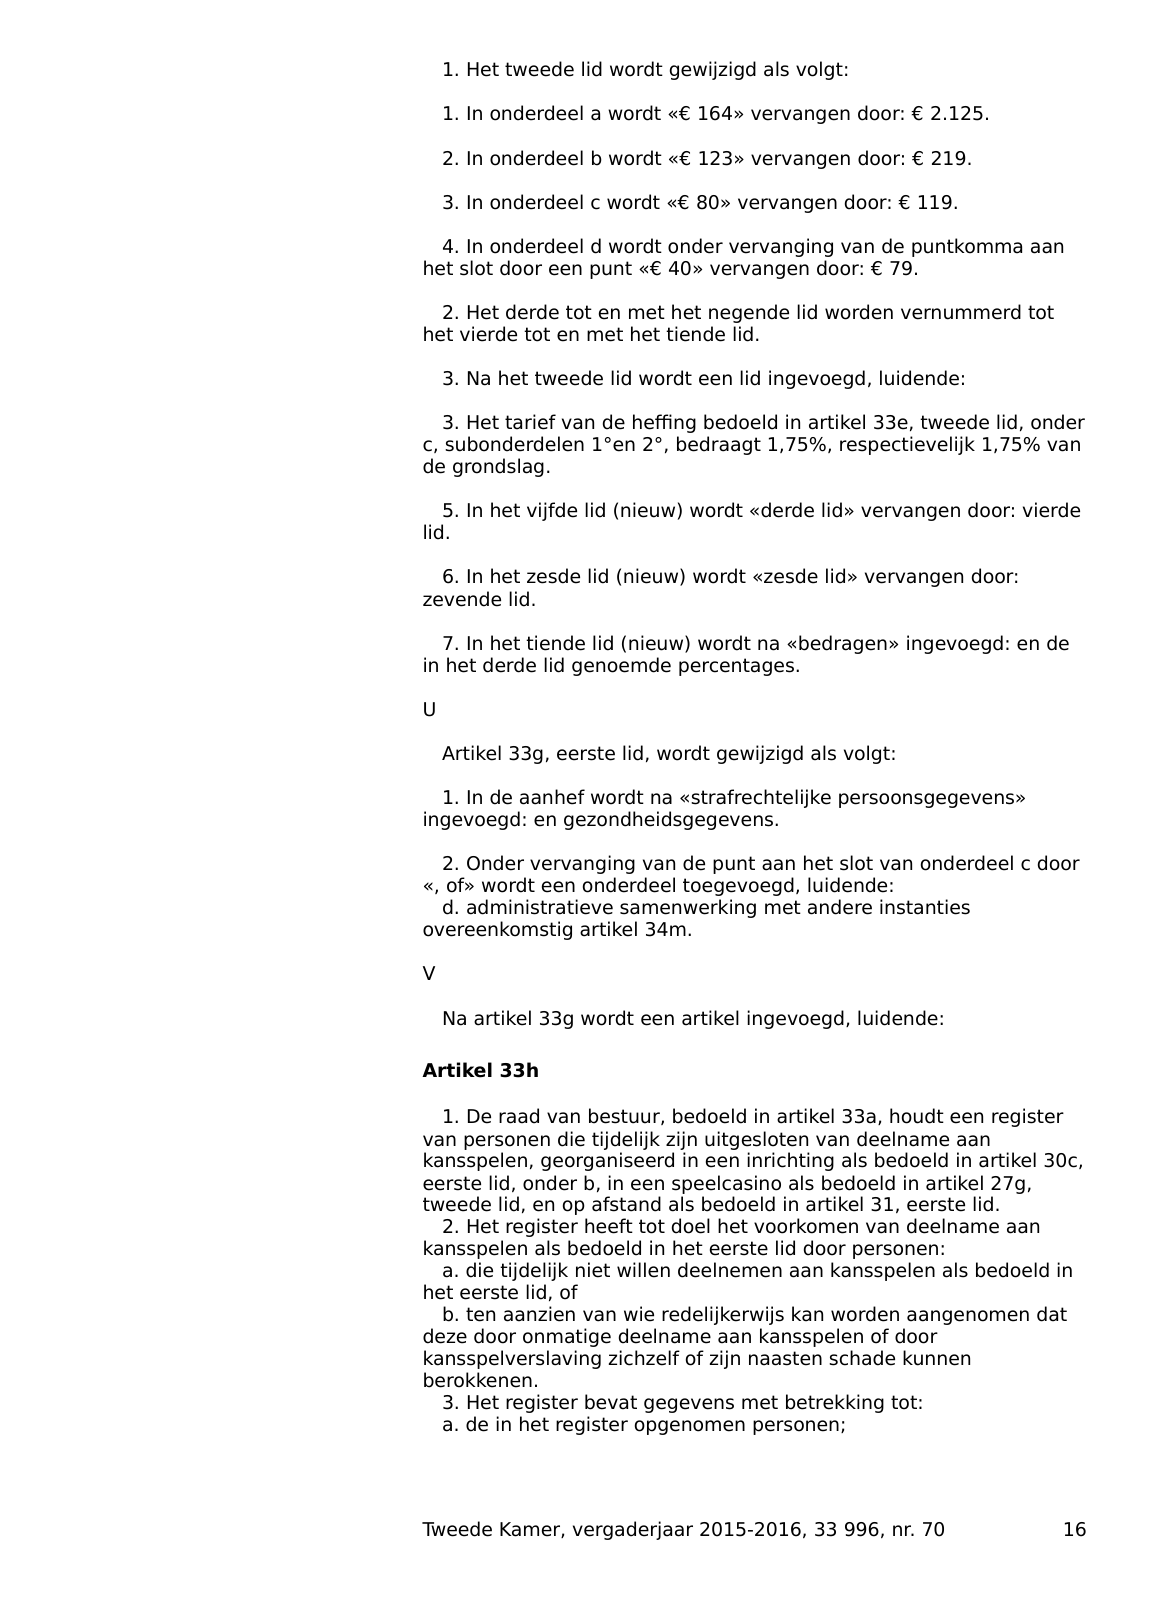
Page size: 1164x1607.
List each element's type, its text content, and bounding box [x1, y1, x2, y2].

text 3. Het register bevat gegevens met betrekking tot: [422, 1392, 1087, 1414]
text 2. Onder vervanging van de punt aan het slot van onderdeel c door «, of» wordt een onderdeel toegevoegd, luidende: [422, 853, 1087, 897]
text Na artikel 33g wordt een artikel ingevoegd, luidende: [422, 1007, 1087, 1029]
text 4. In onderdeel d wordt onder vervanging van de puntkomma aan het slot door een punt «€ 40» vervangen door: € 79. [422, 236, 1087, 280]
subtitle Artikel 33h [422, 1059, 1087, 1081]
text 3. Na het tweede lid wordt een lid ingevoegd, luidende: [422, 368, 1087, 390]
text 2. Het register heeft tot doel het voorkomen van deelname aan kansspelen als bedoeld in het eerste lid door personen: [422, 1216, 1087, 1260]
text 1. De raad van bestuur, bedoeld in artikel 33a, houdt een register van personen die tijdelijk zijn uitgesloten van deelname aan kansspelen, georganiseerd in een inrichting als bedoeld in artikel 30c, eerste lid, onder b, in een speelcasino als bedoeld in artikel 27g, tweede lid, en op afstand als bedoeld in artikel 31, eerste lid. [422, 1106, 1087, 1216]
text 2. Het derde tot en met het negende lid worden vernummerd tot het vierde tot en met het tiende lid. [422, 302, 1087, 346]
text 1. Het tweede lid wordt gewijzigd als volgt: [422, 59, 1087, 81]
text a. de in het register opgenomen personen; [422, 1414, 1087, 1436]
text 2. In onderdeel b wordt «€ 123» vervangen door: € 219. [422, 147, 1087, 169]
text Artikel 33g, eerste lid, wordt gewijzigd als volgt: [422, 743, 1087, 765]
text b. ten aanzien van wie redelijkerwijs kan worden aangenomen dat deze door onmatige deelname aan kansspelen of door kansspelverslaving zichzelf of zijn naasten schade kunnen berokkenen. [422, 1304, 1087, 1392]
text 7. In het tiende lid (nieuw) wordt na «bedragen» ingevoegd: en de in het derde lid genoemde percentages. [422, 633, 1087, 677]
text V [422, 963, 1087, 985]
text 5. In het vijfde lid (nieuw) wordt «derde lid» vervangen door: vierde lid. [422, 500, 1087, 544]
text U [422, 699, 1087, 721]
text 3. Het tarief van de heffing bedoeld in artikel 33e, tweede lid, onder c, subonderdelen 1°en 2°, bedraagt 1,75%, respectievelijk 1,75% van de grondslag. [422, 412, 1087, 478]
text 6. In het zesde lid (nieuw) wordt «zesde lid» vervangen door: zevende lid. [422, 566, 1087, 610]
text 3. In onderdeel c wordt «€ 80» vervangen door: € 119. [422, 192, 1087, 213]
text d. administratieve samenwerking met andere instanties overeenkomstig artikel 34m. [422, 897, 1087, 941]
text 1. In onderdeel a wordt «€ 164» vervangen door: € 2.125. [422, 103, 1087, 125]
text a. die tijdelijk niet willen deelnemen aan kansspelen als bedoeld in het eerste lid, of [422, 1260, 1087, 1304]
text 1. In de aanhef wordt na «strafrechtelijke persoonsgegevens» ingevoegd: en gezondheidsgegevens. [422, 787, 1087, 831]
